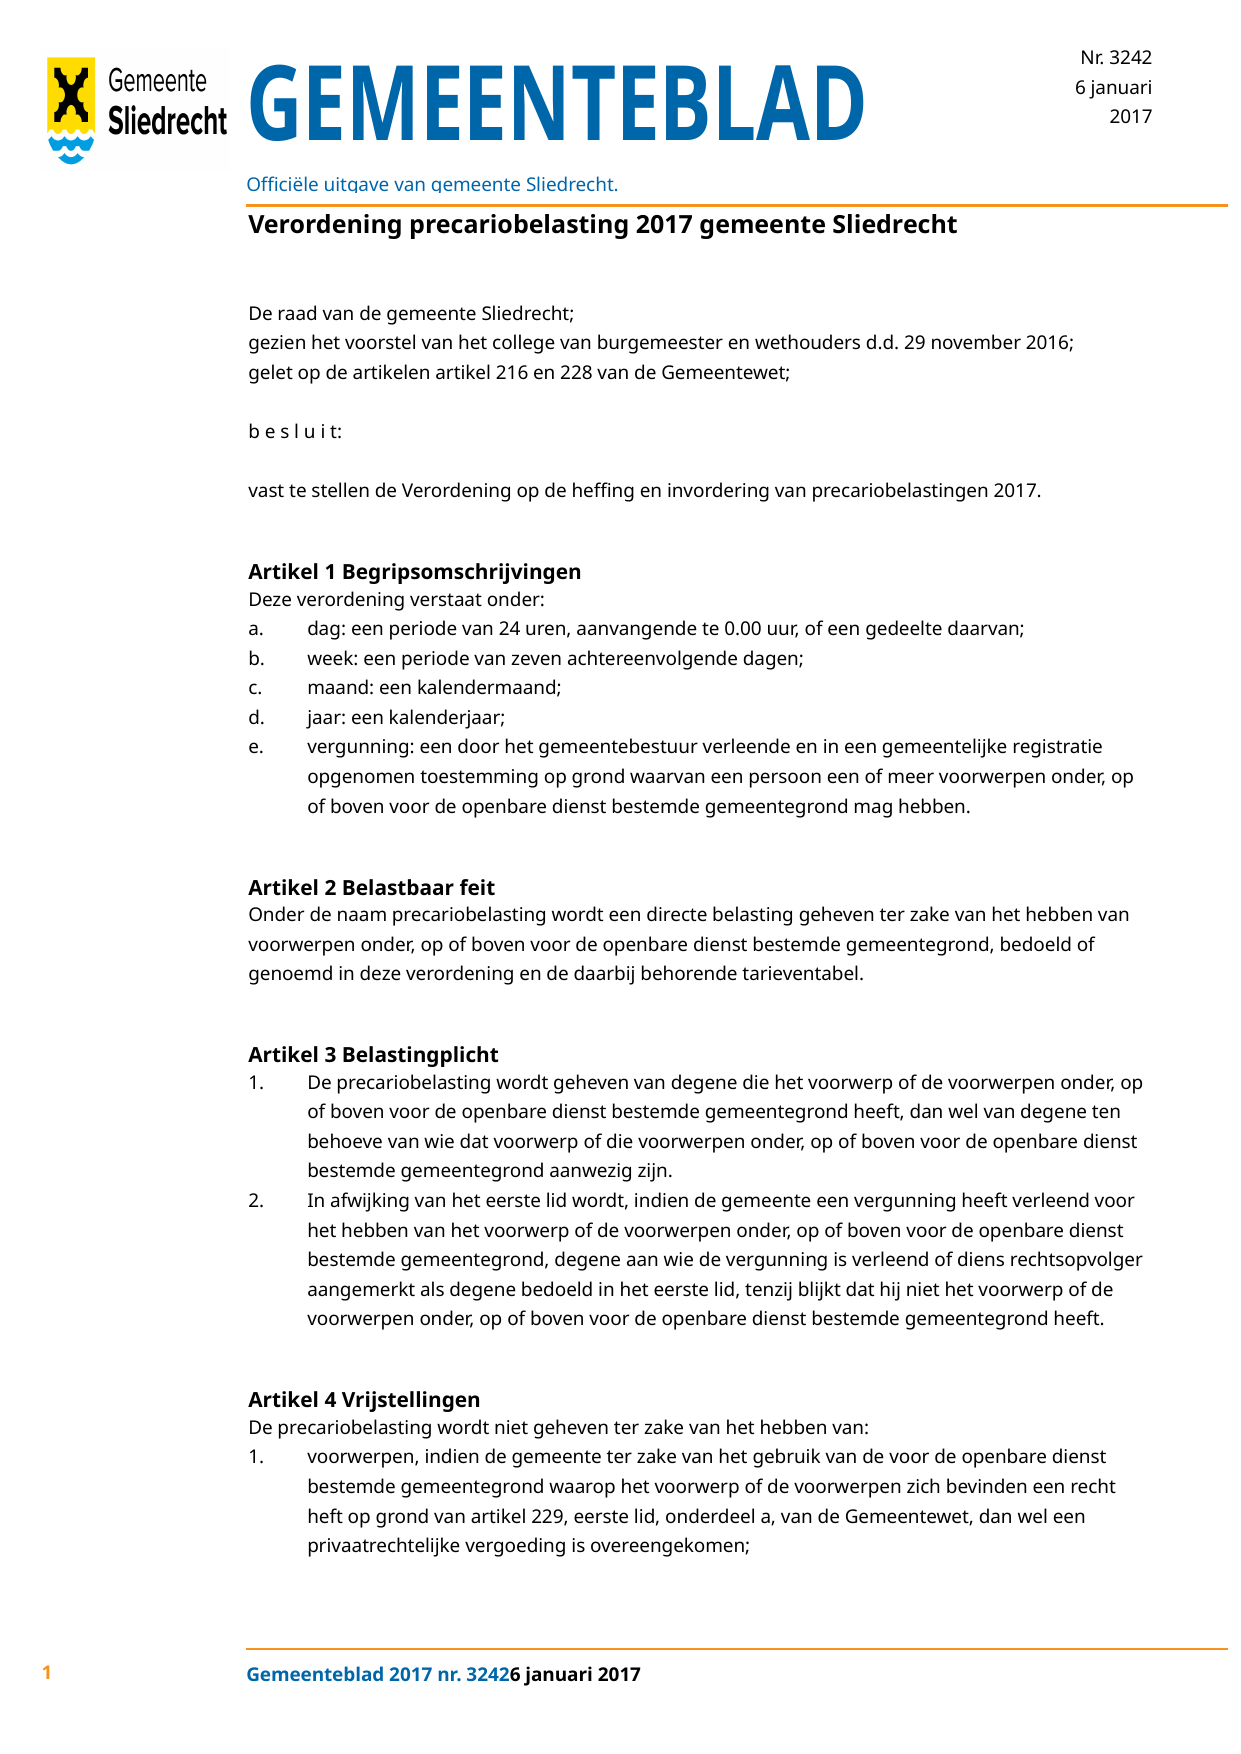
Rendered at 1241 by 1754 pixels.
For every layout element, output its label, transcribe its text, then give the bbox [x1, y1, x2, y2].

text De raad van de gemeente Sliedrecht; [248, 300, 1152, 326]
text Deze verordening verstaat onder: [248, 586, 1152, 612]
text gelet op de artikelen artikel 216 en 228 van de Gemeentewet; [248, 359, 1152, 385]
list voorwerpen, indien de gemeente ter zake van het gebruik van de voor de openbare dienst bestemde gemeentegrond waarop het voorwerp of de voorwerpen zich bevinden een recht heft op grond van artikel 229, eerste lid, onderdeel a, van de Gemeentewet, dan wel een privaatrechtelijke vergoeding is overeengekomen; [248, 1444, 1152, 1558]
text Verordening precariobelasting 2017 gemeente Sliedrecht [248, 207, 1152, 241]
list jaar: een kalenderjaar; [248, 704, 1152, 730]
list vergunning: een door het gemeentebestuur verleende en in een gemeentelijke registratie opgenomen toestemming op grond waarvan een persoon een of meer voorwerpen onder, op of boven voor de openbare dienst bestemde gemeentegrond mag hebben. [248, 734, 1152, 819]
text Artikel 4 Vrijstellingen [248, 1386, 1152, 1414]
text De precariobelasting wordt niet geheven ter zake van het hebben van: [248, 1414, 1152, 1440]
text b e s l u i t: [248, 418, 1152, 444]
picture [41, 47, 231, 172]
text Artikel 2 Belastbaar feit [248, 873, 1152, 901]
list week: een periode van zeven achtereenvolgende dagen; [248, 645, 1152, 671]
text Artikel 1 Begripsomschrijvingen [248, 557, 1152, 586]
list In afwijking van het eerste lid wordt, indien de gemeente een vergunning heeft verleend voor het hebben van het voorwerp of de voorwerpen onder, op of boven voor de openbare dienst bestemde gemeentegrond, degene aan wie de vergunning is verleend of diens rechtsopvolger aangemerkt als degene bedoeld in het eerste lid, tenzij blijkt dat hij niet het voorwerp of de voorwerpen onder, op of boven voor de openbare dienst bestemde gemeentegrond heeft. [248, 1187, 1152, 1331]
list dag: een periode van 24 uren, aanvangende te 0.00 uur, of een gedeelte daarvan; [248, 615, 1152, 641]
list De precariobelasting wordt geheven van degene die het voorwerp of de voorwerpen onder, op of boven voor de openbare dienst bestemde gemeentegrond heeft, dan wel van degene ten behoeve van wie dat voorwerp of die voorwerpen onder, op of boven voor de openbare dienst bestemde gemeentegrond aanwezig zijn. [248, 1069, 1152, 1183]
text Onder de naam precariobelasting wordt een directe belasting geheven ter zake van het hebben van voorwerpen onder, op of boven voor de openbare dienst bestemde gemeentegrond, bedoeld of genoemd in deze verordening en de daarbij behorende tarieventabel. [248, 901, 1152, 986]
text Artikel 3 Belastingplicht [248, 1041, 1152, 1069]
text gezien het voorstel van het college van burgemeester en wethouders d.d. 29 november 2016; [248, 329, 1152, 355]
list maand: een kalendermaand; [248, 674, 1152, 700]
text vast te stellen de Verordening op de heffing en invordering van precariobelastingen 2017. [248, 477, 1152, 503]
